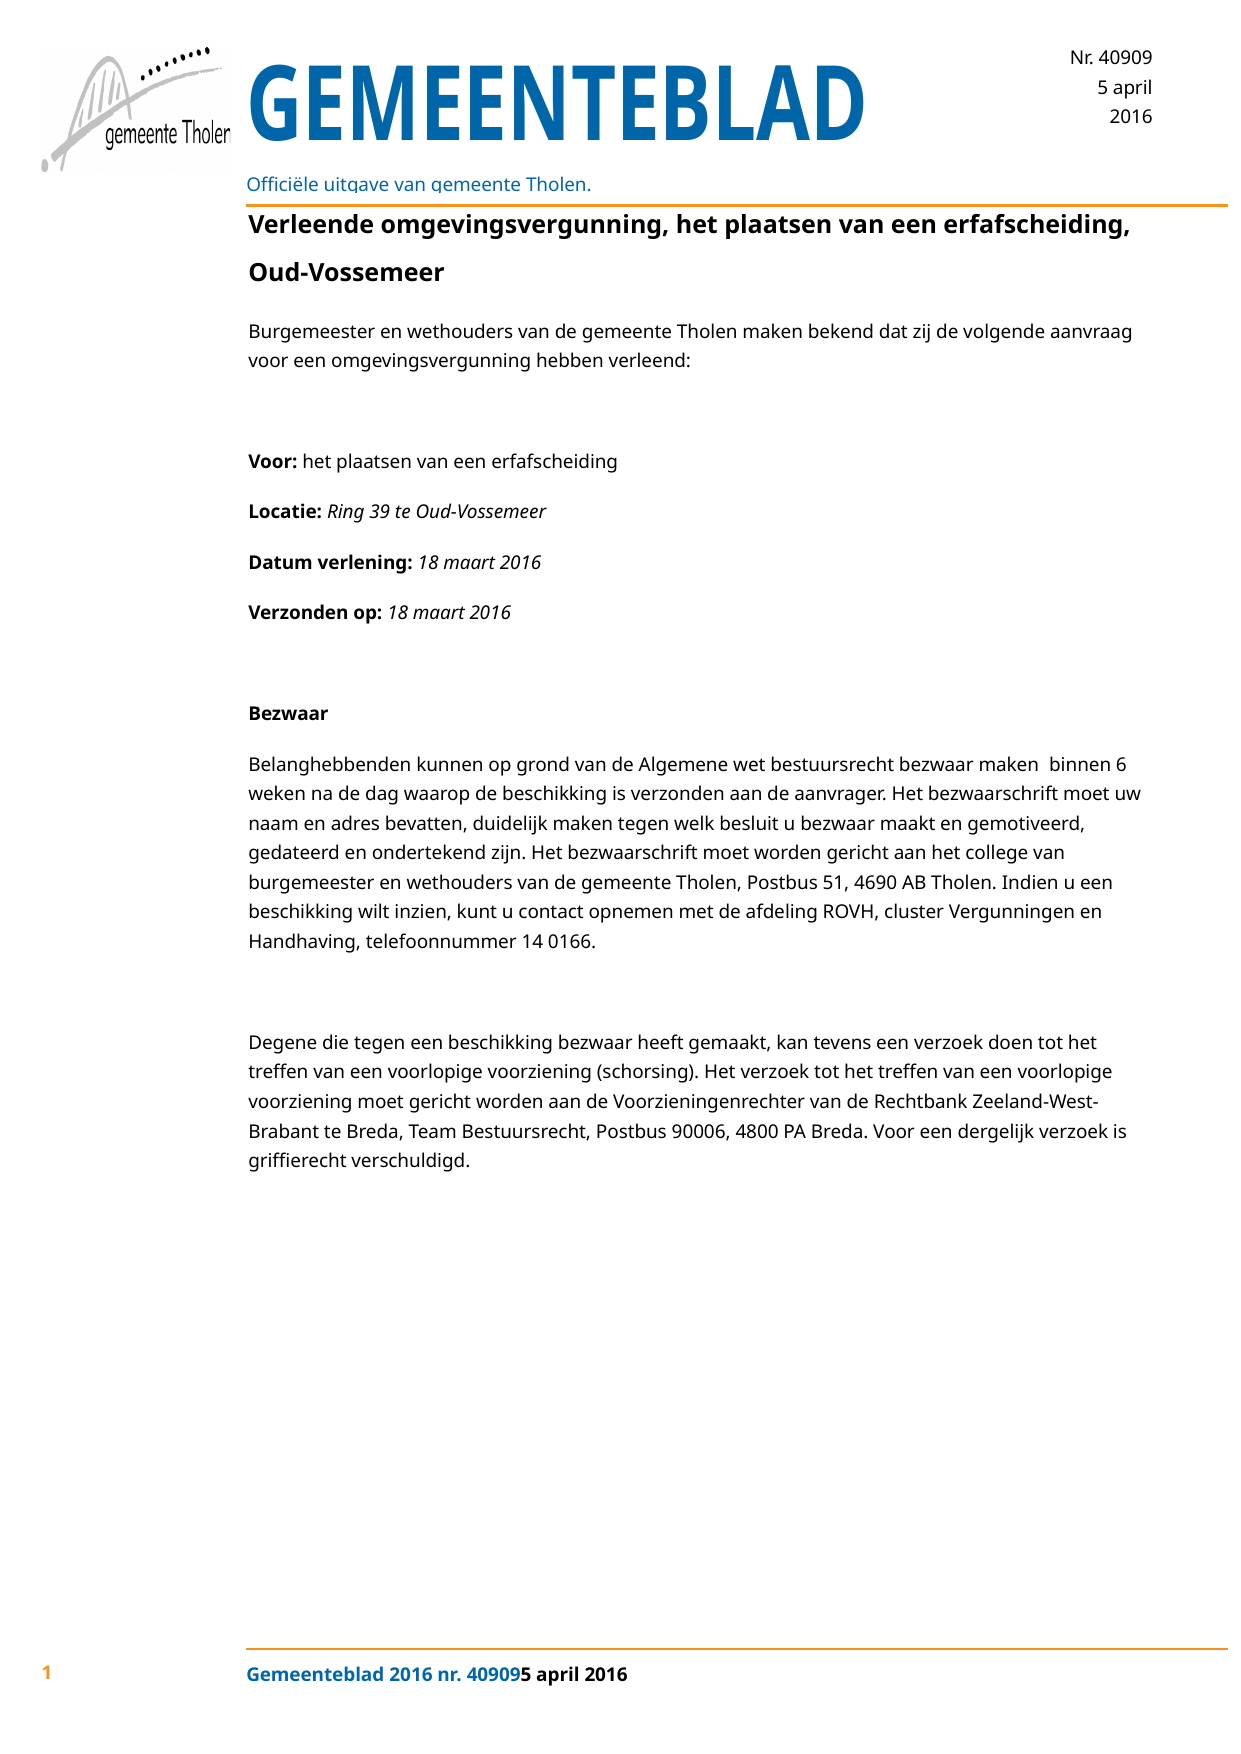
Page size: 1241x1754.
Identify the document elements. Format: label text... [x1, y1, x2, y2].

text Verzonden op: 18 maart 2016 [248, 599, 1152, 625]
text Verleende omgevingsvergunning, het plaatsen van een erfafscheiding, Oud-Vossemeer [248, 207, 1152, 288]
text Datum verlening: 18 maart 2016 [248, 549, 1152, 575]
text Voor: het plaatsen van een erfafscheiding [248, 448, 1152, 474]
text Bezwaar [248, 700, 1152, 726]
text Degene die tegen een beschikking bezwaar heeft gemaakt, kan tevens een verzoek doen tot het treffen van een voorlopige voorziening (schorsing). Het verzoek tot het treffen van een voorlopige voorziening moet gericht worden aan de Voorzieningenrechter van de Rechtbank Zeeland-West-Brabant te Breda, Team Bestuursrecht, Postbus 90006, 4800 PA Breda. Voor een dergelijk verzoek is griffierecht verschuldigd. [248, 1029, 1152, 1173]
text Locatie: Ring 39 te Oud-Vossemeer [248, 499, 1152, 524]
text Burgemeester en wethouders van de gemeente Tholen maken bekend dat zij de volgende aanvraag voor een omgevingsvergunning hebben verleend: [248, 318, 1152, 373]
picture [41, 47, 231, 172]
text Belanghebbenden kunnen op grond van de Algemene wet bestuursrecht bezwaar maken binnen 6 weken na de dag waarop de beschikking is verzonden aan de aanvrager. Het bezwaarschrift moet uw naam en adres bevatten, duidelijk maken tegen welk besluit u bezwaar maakt en gemotiveerd, gedateerd en ondertekend zijn. Het bezwaarschrift moet worden gericht aan het college van burgemeester en wethouders van de gemeente Tholen, Postbus 51, 4690 AB Tholen. Indien u een beschikking wilt inzien, kunt u contact opnemen met de afdeling ROVH, cluster Vergunningen en Handhaving, telefoonnummer 14 0166. [248, 751, 1152, 954]
